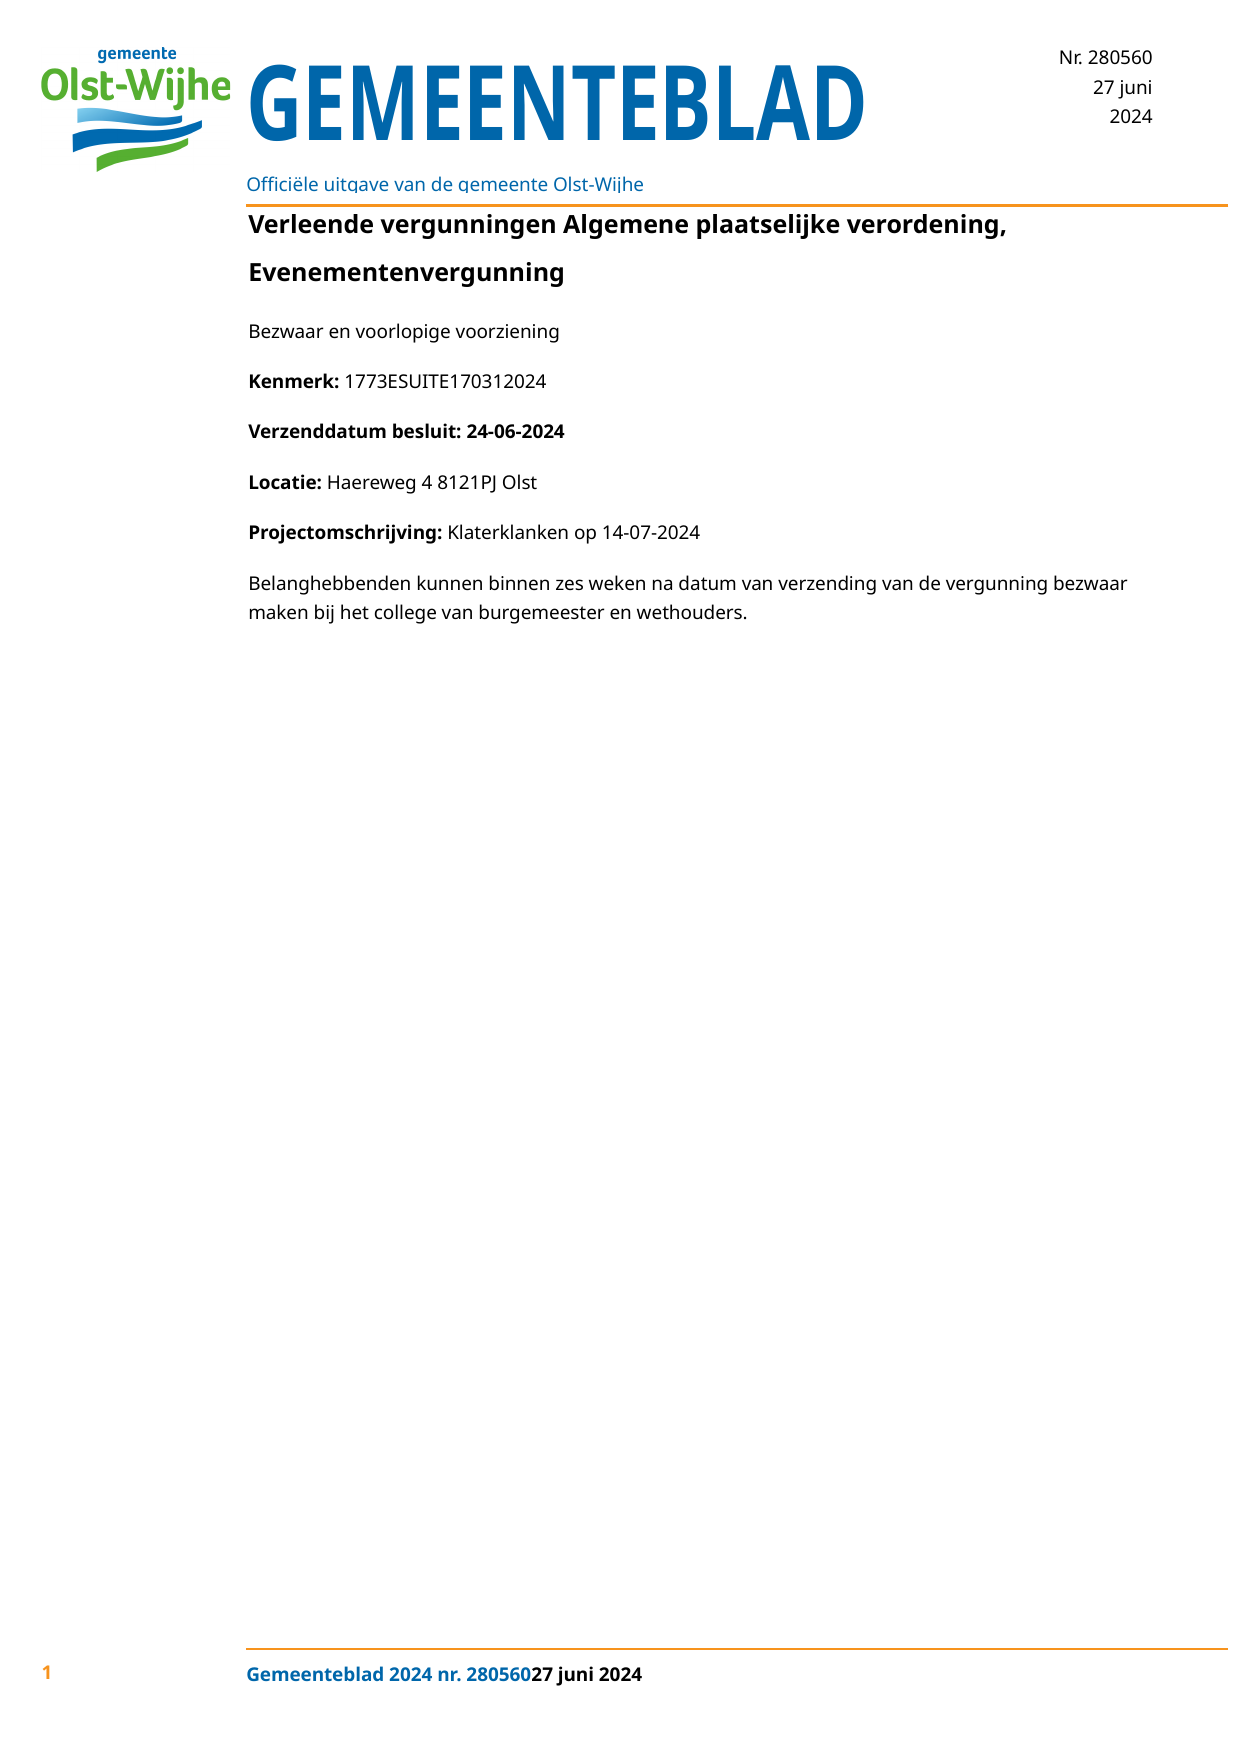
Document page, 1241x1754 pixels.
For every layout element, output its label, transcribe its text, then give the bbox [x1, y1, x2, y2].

text Locatie: Haereweg 4 8121PJ Olst [248, 469, 1152, 495]
text Belanghebbenden kunnen binnen zes weken na datum van verzending van de vergunning bezwaar maken bij het college van burgemeester en wethouders. [248, 570, 1152, 625]
text Projectomschrijving: Klaterklanken op 14-07-2024 [248, 519, 1152, 545]
text Verzenddatum besluit: 24-06-2024 [248, 419, 1152, 444]
text Kenmerk: 1773ESUITE170312024 [248, 368, 1152, 394]
text Verleende vergunningen Algemene plaatselijke verordening, Evenementenvergunning [248, 207, 1152, 288]
text Bezwaar en voorlopige voorziening [248, 318, 1152, 344]
picture [41, 47, 231, 172]
